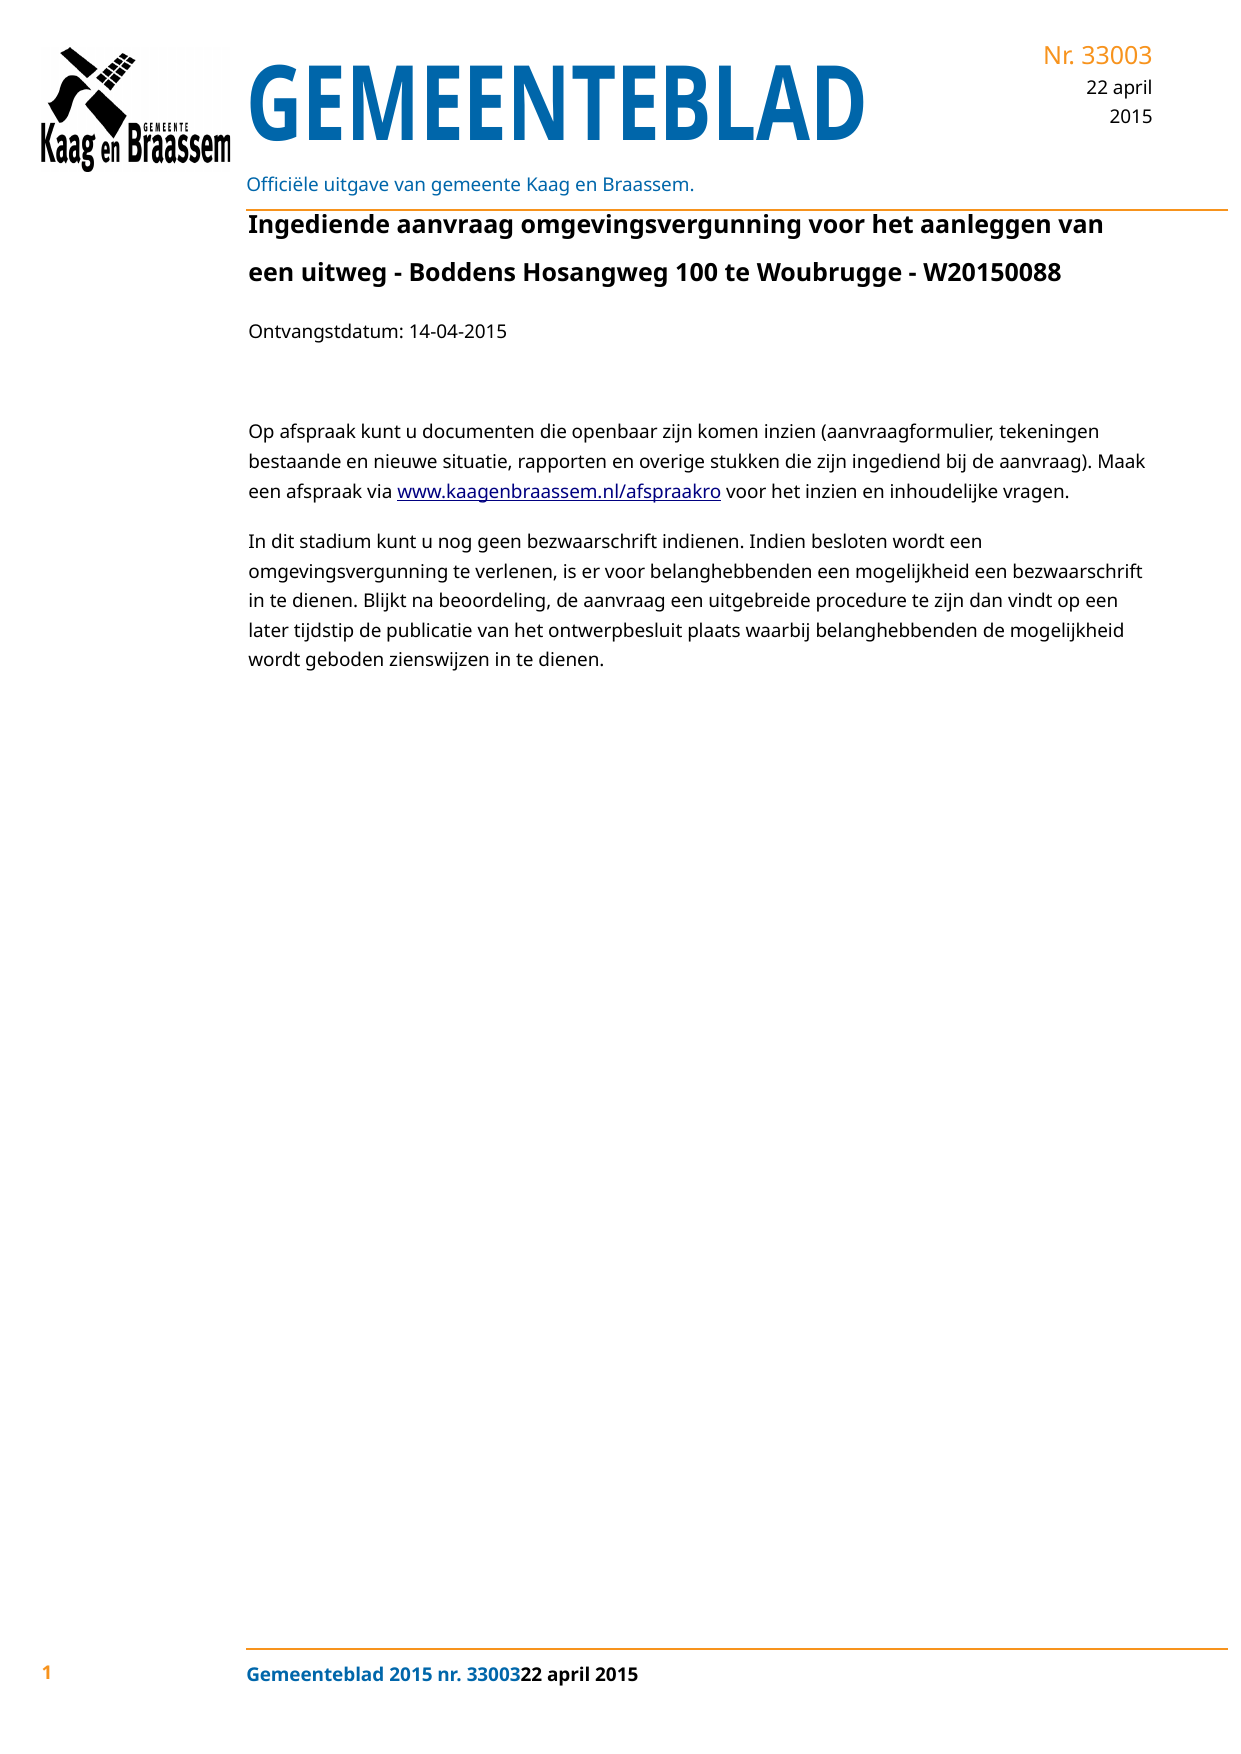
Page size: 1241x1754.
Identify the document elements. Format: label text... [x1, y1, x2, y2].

picture [41, 47, 231, 172]
text Op afspraak kunt u documenten die openbaar zijn komen inzien (aanvraagformulier, tekeningen bestaande en nieuwe situatie, rapporten en overige stukken die zijn ingediend bij de aanvraag). Maak een afspraak via www.kaagenbraassem.nl/afspraakro voor het inzien en inhoudelijke vragen. [248, 419, 1152, 504]
text Ingediende aanvraag omgevingsvergunning voor het aanleggen van een uitweg - Boddens Hosangweg 100 te Woubrugge - W20150088 [248, 211, 1152, 288]
text Ontvangstdatum: 14-04-2015 [248, 318, 1152, 344]
text In dit stadium kunt u nog geen bezwaarschrift indienen. Indien besloten wordt een omgevingsvergunning te verlenen, is er voor belanghebbenden een mogelijkheid een bezwaarschrift in te dienen. Blijkt na beoordeling, de aanvraag een uitgebreide procedure te zijn dan vindt op een later tijdstip de publicatie van het ontwerpbesluit plaats waarbij belanghebbenden de mogelijkheid wordt geboden zienswijzen in te dienen. [248, 528, 1152, 672]
